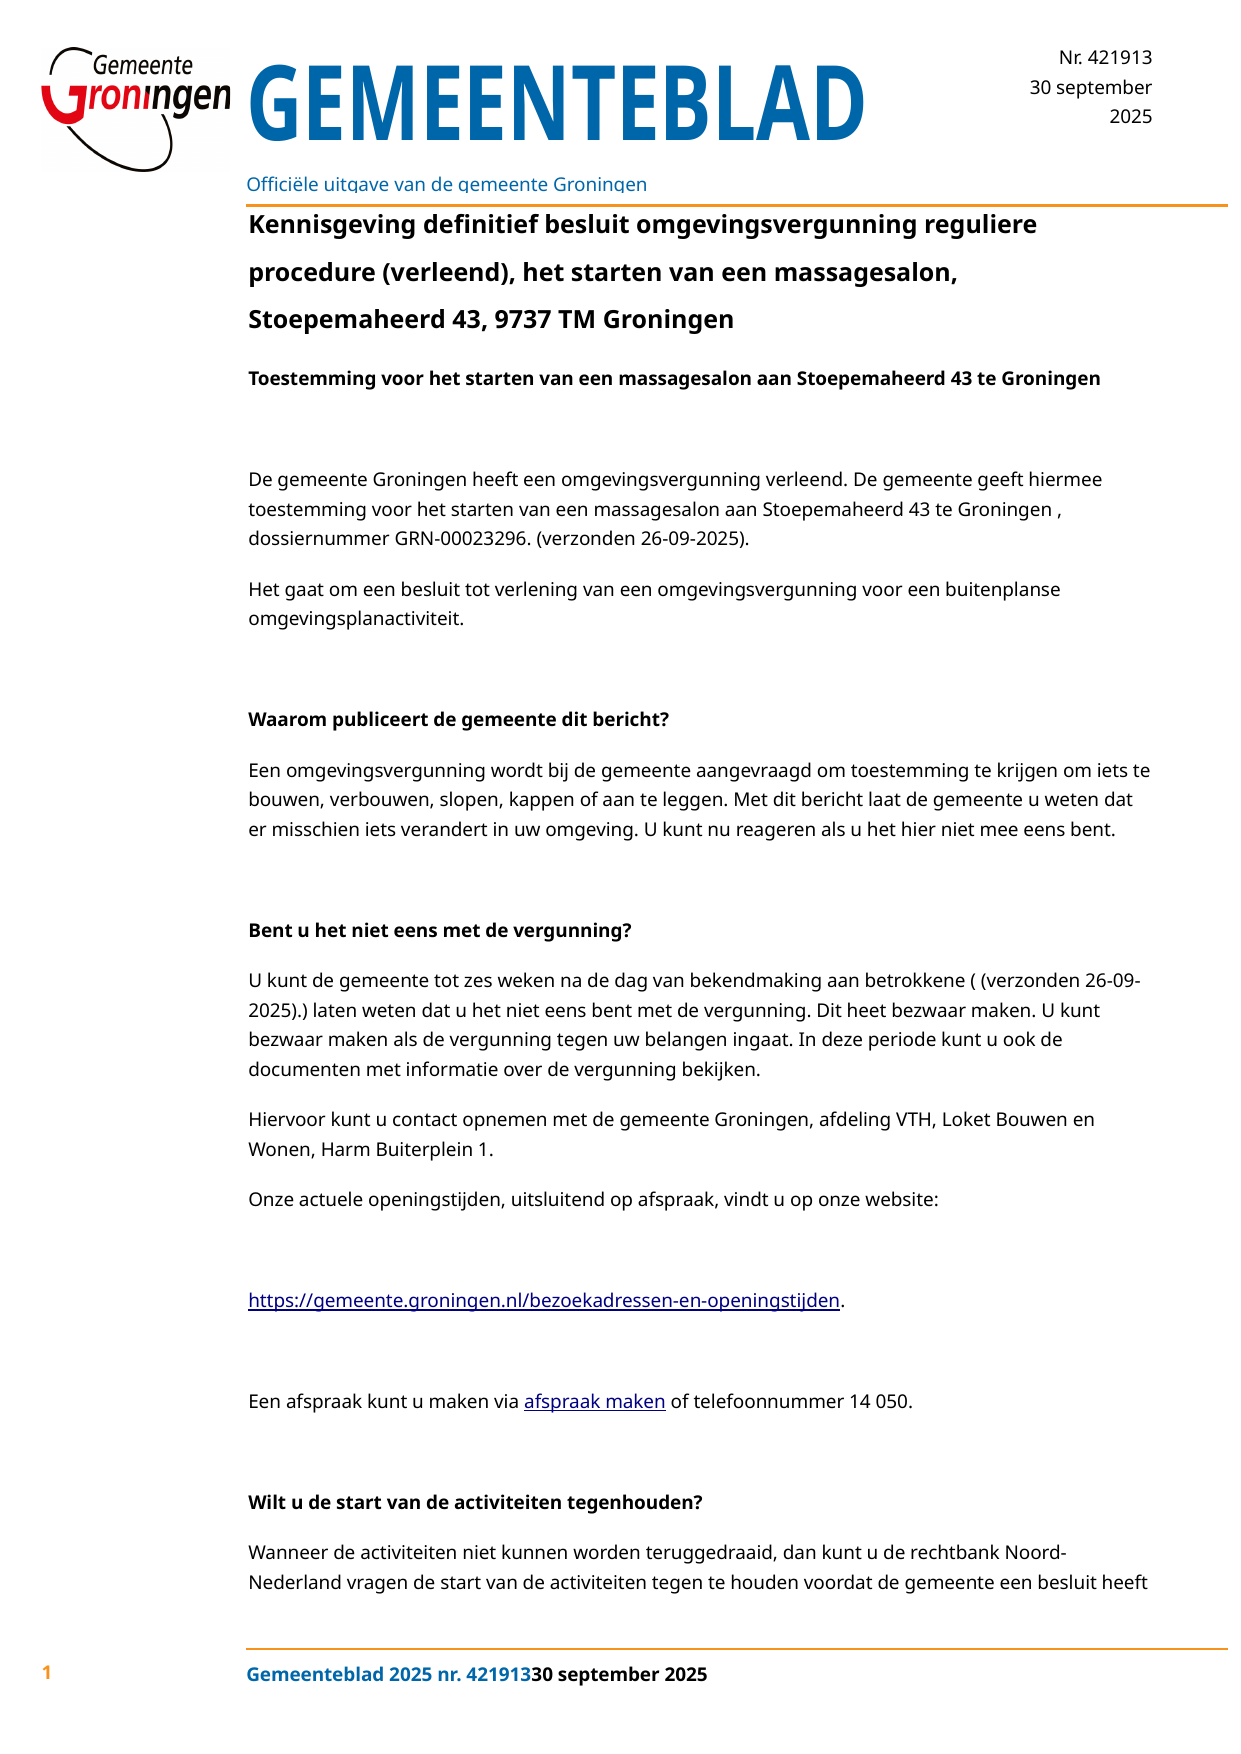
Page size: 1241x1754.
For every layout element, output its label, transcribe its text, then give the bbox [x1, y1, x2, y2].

text https://gemeente.groningen.nl/bezoekadressen-en-openingstijden. [248, 1287, 1152, 1313]
text Een afspraak kunt u maken via afspraak maken of telefoonnummer 14 050. [248, 1388, 1152, 1414]
text Hiervoor kunt u contact opnemen met de gemeente Groningen, afdeling VTH, Loket Bouwen en Wonen, Harm Buiterplein 1. [248, 1106, 1152, 1162]
text Toestemming voor het starten van een massagesalon aan Stoepemaheerd 43 te Groningen [248, 366, 1152, 391]
text Wanneer de activiteiten niet kunnen worden teruggedraaid, dan kunt u de rechtbank Noord-Nederland vragen de start van de activiteiten tegen te houden voordat de gemeente een besluit heeft [248, 1539, 1152, 1594]
text Het gaat om een besluit tot verlening van een omgevingsvergunning voor een buitenplanse omgevingsplanactiviteit. [248, 576, 1152, 631]
text U kunt de gemeente tot zes weken na de dag van bekendmaking aan betrokkene ( (verzonden 26-09-2025).) laten weten dat u het niet eens bent met de vergunning. Dit heet bezwaar maken. U kunt bezwaar maken als de vergunning tegen uw belangen ingaat. In deze periode kunt u ook de documenten met informatie over de vergunning bekijken. [248, 967, 1152, 1082]
text Een omgevingsvergunning wordt bij de gemeente aangevraagd om toestemming te krijgen om iets te bouwen, verbouwen, slopen, kappen of aan te leggen. Met dit bericht laat de gemeente u weten dat er misschien iets verandert in uw omgeving. U kunt nu reageren als u het hier niet mee eens bent. [248, 757, 1152, 842]
text Bent u het niet eens met de vergunning? [248, 917, 1152, 942]
text Onze actuele openingstijden, uitsluitend op afspraak, vindt u op onze website: [248, 1186, 1152, 1212]
picture [41, 47, 231, 172]
text Waarom publiceert de gemeente dit bericht? [248, 706, 1152, 732]
text Kennisgeving definitief besluit omgevingsvergunning reguliere procedure (verleend), het starten van een massagesalon, Stoepemaheerd 43, 9737 TM Groningen [248, 207, 1152, 336]
text De gemeente Groningen heeft een omgevingsvergunning verleend. De gemeente geeft hiermee toestemming voor het starten van een massagesalon aan Stoepemaheerd 43 te Groningen , dossiernummer GRN-00023296. (verzonden 26-09-2025). [248, 466, 1152, 551]
text Wilt u de start van de activiteiten tegenhouden? [248, 1489, 1152, 1514]
